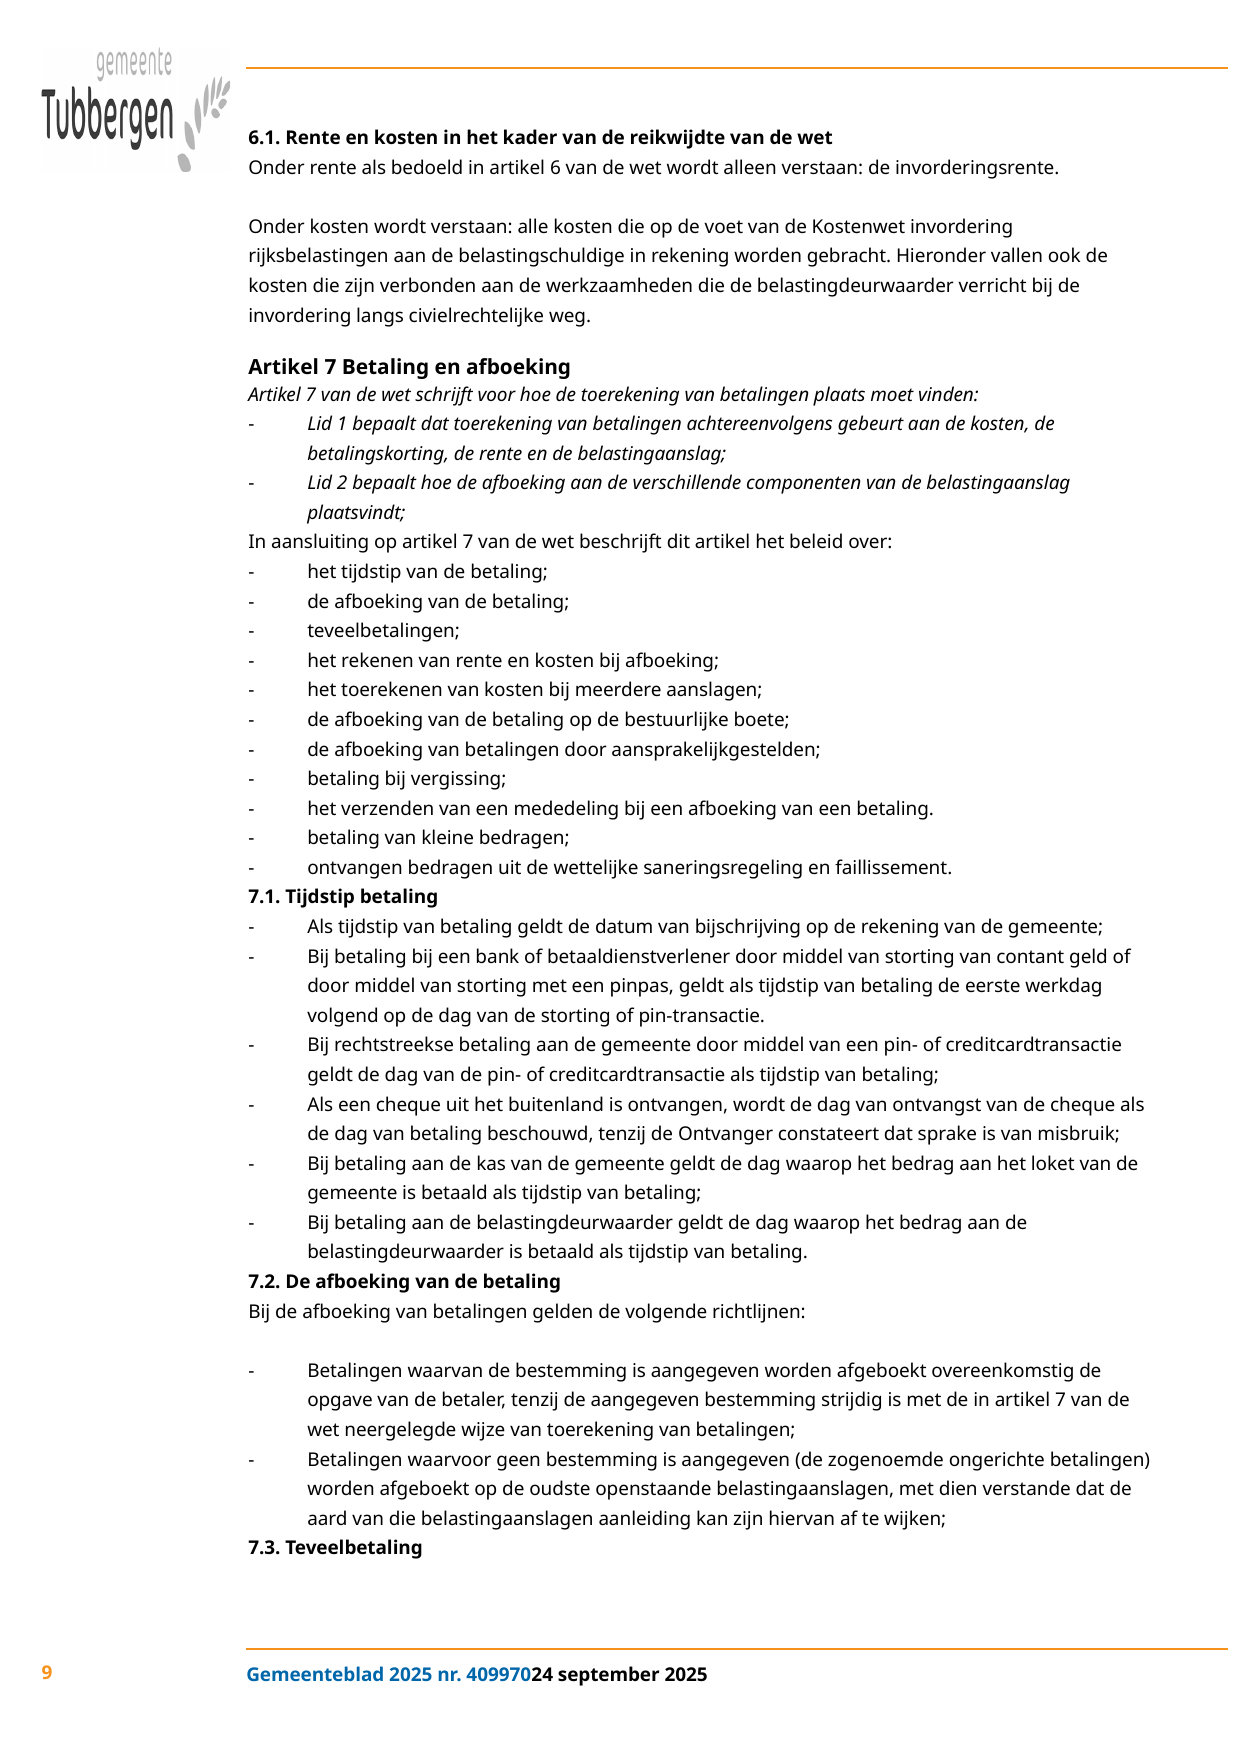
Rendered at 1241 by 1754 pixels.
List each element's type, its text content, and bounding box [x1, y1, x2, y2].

list de afboeking van betalingen door aansprakelijkgestelden; [248, 736, 1152, 761]
list teveelbetalingen; [248, 617, 1152, 643]
list Betalingen waarvoor geen bestemming is aangegeven (de zogenoemde ongerichte betalingen) worden afgeboekt op de oudste openstaande belastingaanslagen, met dien verstande dat de aard van die belastingaanslagen aanleiding kan zijn hiervan af te wijken; [248, 1446, 1152, 1531]
text Onder rente als bedoeld in artikel 6 van de wet wordt alleen verstaan: de invorderingsrente. [248, 154, 1152, 180]
list het toerekenen van kosten bij meerdere aanslagen; [248, 677, 1152, 702]
list Bij betaling aan de kas van de gemeente geldt de dag waarop het bedrag aan het loket van de gemeente is betaald als tijdstip van betaling; [248, 1150, 1152, 1205]
text Bij de afboeking van betalingen gelden de volgende richtlijnen: [248, 1298, 1152, 1323]
text 7.1. Tijdstip betaling [248, 884, 1152, 909]
list het tijdstip van de betaling; [248, 558, 1152, 584]
list Bij rechtstreekse betaling aan de gemeente door middel van een pin- of creditcardtransactie geldt de dag van de pin- of creditcardtransactie als tijdstip van betaling; [248, 1032, 1152, 1087]
text 7.3. Teveelbetaling [248, 1534, 1152, 1560]
list het rekenen van rente en kosten bij afboeking; [248, 647, 1152, 673]
list de afboeking van de betaling op de bestuurlijke boete; [248, 706, 1152, 732]
text 6.1. Rente en kosten in het kader van de reikwijdte van de wet [248, 124, 1152, 150]
list Als tijdstip van betaling geldt de datum van bijschrijving op de rekening van de gemeente; [248, 913, 1152, 939]
text In aansluiting op artikel 7 van de wet beschrijft dit artikel het beleid over: [248, 529, 1152, 554]
text Artikel 7 Betaling en afboeking [248, 352, 1152, 381]
list ontvangen bedragen uit de wettelijke saneringsregeling en faillissement. [248, 854, 1152, 880]
list Als een cheque uit het buitenland is ontvangen, wordt de dag van ontvangst van de cheque als de dag van betaling beschouwd, tenzij de Ontvanger constateert dat sprake is van misbruik; [248, 1091, 1152, 1146]
text Artikel 7 van de wet schrijft voor hoe de toerekening van betalingen plaats moet vinden: [248, 381, 1152, 406]
list Bij betaling aan de belastingdeurwaarder geldt de dag waarop het bedrag aan de belastingdeurwaarder is betaald als tijdstip van betaling. [248, 1209, 1152, 1264]
text Onder kosten wordt verstaan: alle kosten die op de voet van de Kostenwet invordering rijksbelastingen aan de belastingschuldige in rekening worden gebracht. Hieronder vallen ook de kosten die zijn verbonden aan de werkzaamheden die de belastingdeurwaarder verricht bij de invordering langs civielrechtelijke weg. [248, 213, 1152, 328]
list betaling van kleine bedragen; [248, 824, 1152, 850]
list Betalingen waarvan de bestemming is aangegeven worden afgeboekt overeenkomstig de opgave van de betaler, tenzij de aangegeven bestemming strijdig is met de in artikel 7 van de wet neergelegde wijze van toerekening van betalingen; [248, 1357, 1152, 1442]
list Lid 2 bepaalt hoe de afboeking aan de verschillende componenten van de belastingaanslag plaatsvindt; [248, 469, 1152, 525]
picture [41, 47, 231, 172]
list Bij betaling bij een bank of betaaldienstverlener door middel van storting van contant geld of door middel van storting met een pinpas, geldt als tijdstip van betaling de eerste werkdag volgend op de dag van de storting of pin-transactie. [248, 943, 1152, 1028]
list Lid 1 bepaalt dat toerekening van betalingen achtereenvolgens gebeurt aan de kosten, de betalingskorting, de rente en de belastingaanslag; [248, 410, 1152, 466]
text 7.2. De afboeking van de betaling [248, 1268, 1152, 1294]
list betaling bij vergissing; [248, 765, 1152, 791]
list het verzenden van een mededeling bij een afboeking van een betaling. [248, 795, 1152, 821]
list de afboeking van de betaling; [248, 588, 1152, 613]
